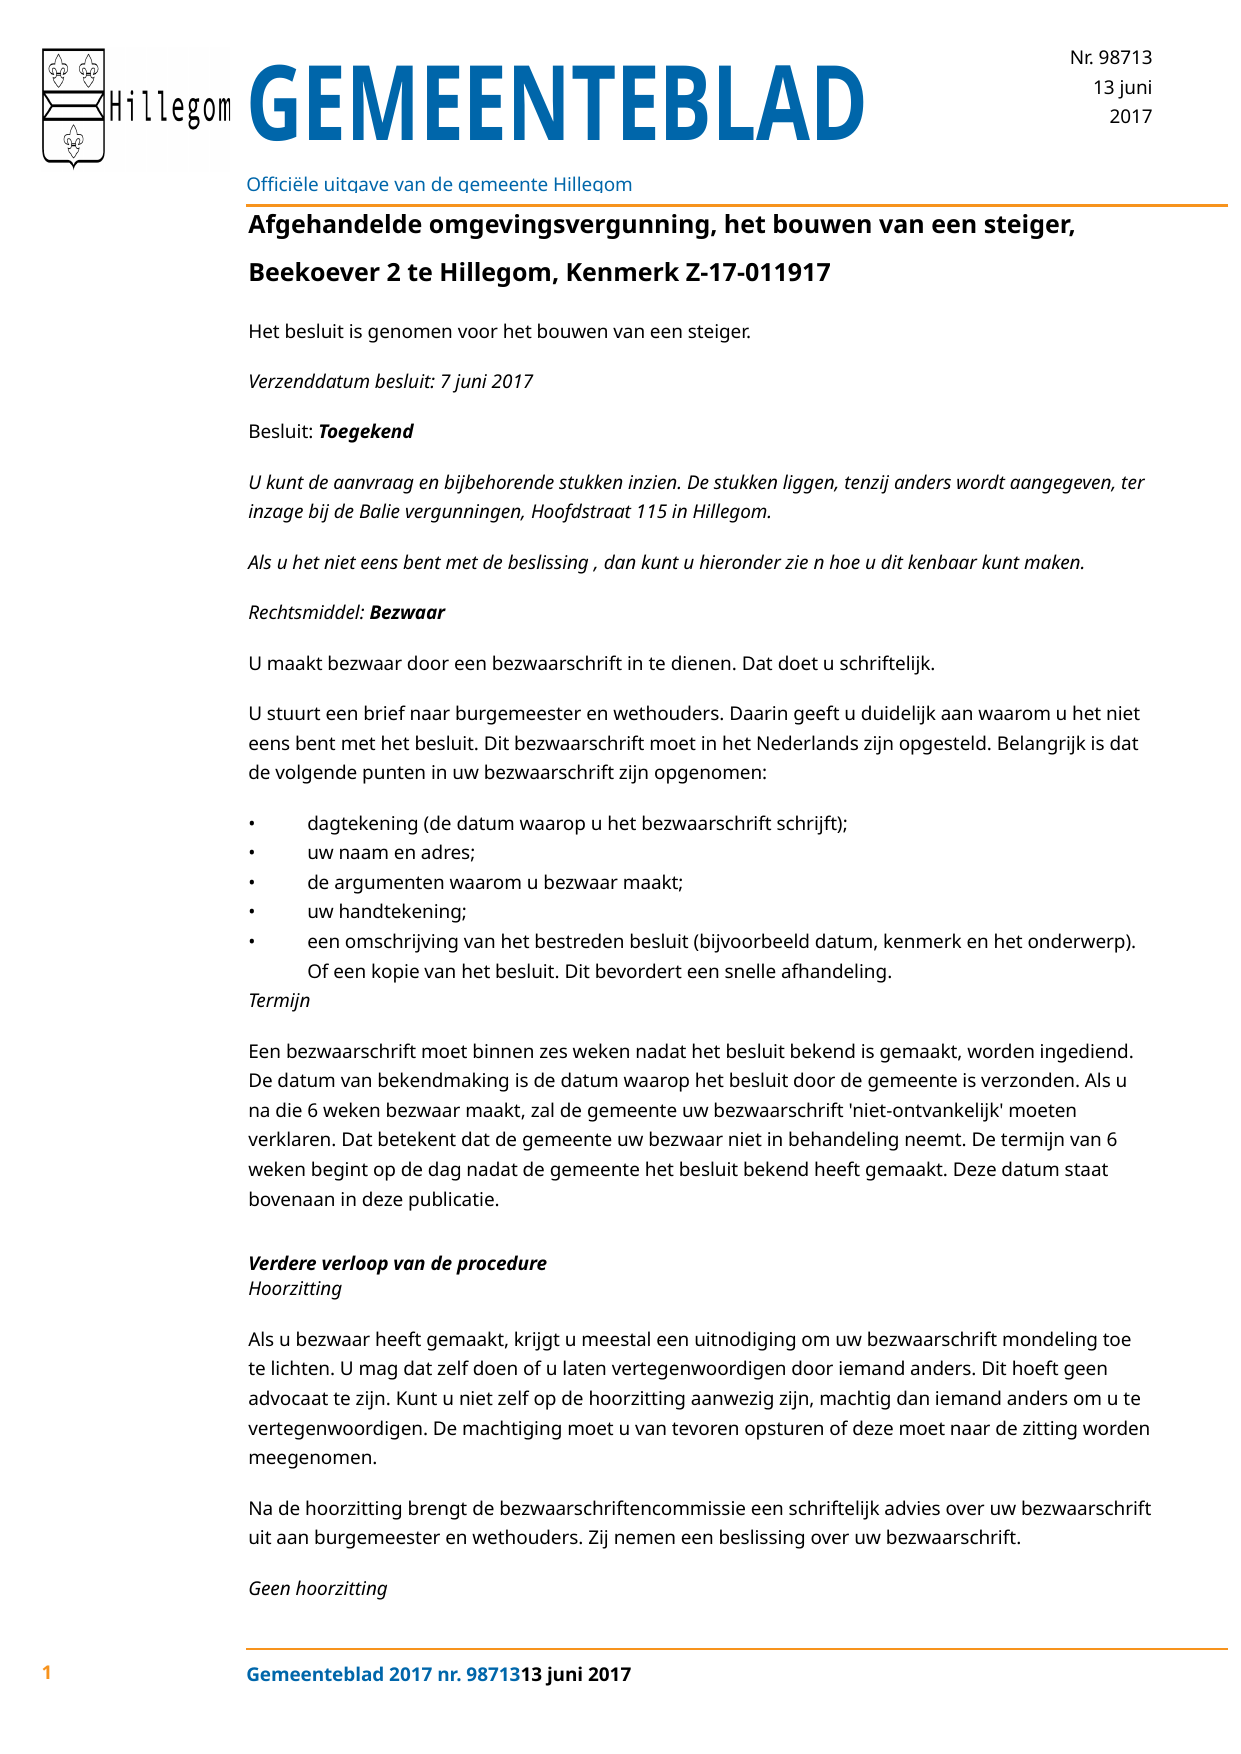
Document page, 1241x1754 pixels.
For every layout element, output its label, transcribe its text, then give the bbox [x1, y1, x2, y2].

text Rechtsmiddel: Bezwaar [248, 599, 1152, 625]
text Als u bezwaar heeft gemaakt, krijgt u meestal een uitnodiging om uw bezwaarschrift mondeling toe te lichten. U mag dat zelf doen of u laten vertegenwoordigen door iemand anders. Dit hoeft geen advocaat te zijn. Kunt u niet zelf op de hoorzitting aanwezig zijn, machtig dan iemand anders om u te vertegenwoordigen. De machtiging moet u van tevoren opsturen of deze moet naar de zitting worden meegenomen. [248, 1326, 1152, 1470]
text Afgehandelde omgevingsvergunning, het bouwen van een steiger, Beekoever 2 te Hillegom, Kenmerk Z-17-011917 [248, 207, 1152, 288]
text U stuurt een brief naar burgemeester en wethouders. Daarin geeft u duidelijk aan waarom u het niet eens bent met het besluit. Dit bezwaarschrift moet in het Nederlands zijn opgesteld. Belangrijk is dat de volgende punten in uw bezwaarschrift zijn opgenomen: [248, 700, 1152, 785]
text Hoorzitting [248, 1276, 1152, 1301]
picture [41, 47, 231, 172]
text Verzenddatum besluit: 7 juni 2017 [248, 368, 1152, 394]
list uw naam en adres; [248, 839, 1152, 865]
text Het besluit is genomen voor het bouwen van een steiger. [248, 318, 1152, 344]
text Verdere verloop van de procedure [248, 1250, 1152, 1276]
list uw handtekening; [248, 899, 1152, 924]
list een omschrijving van het bestreden besluit (bijvoorbeeld datum, kenmerk en het onderwerp). Of een kopie van het besluit. Dit bevordert een snelle afhandeling. [248, 928, 1152, 984]
text Een bezwaarschrift moet binnen zes weken nadat het besluit bekend is gemaakt, worden ingediend. De datum van bekendmaking is de datum waarop het besluit door de gemeente is verzonden. Als u na die 6 weken bezwaar maakt, zal de gemeente uw bezwaarschrift 'niet-ontvankelijk' moeten verklaren. Dat betekent dat de gemeente uw bezwaar niet in behandeling neemt. De termijn van 6 weken begint op de dag nadat de gemeente het besluit bekend heeft gemaakt. Deze datum staat bovenaan in deze publicatie. [248, 1038, 1152, 1212]
text Geen hoorzitting [248, 1575, 1152, 1600]
text Termijn [248, 987, 1152, 1013]
text U maakt bezwaar door een bezwaarschrift in te dienen. Dat doet u schriftelijk. [248, 650, 1152, 676]
text Als u het niet eens bent met de beslissing , dan kunt u hieronder zie n hoe u dit kenbaar kunt maken. [248, 549, 1152, 575]
list dagtekening (de datum waarop u het bezwaarschrift schrijft); [248, 810, 1152, 836]
text Na de hoorzitting brengt de bezwaarschriftencommissie een schriftelijk advies over uw bezwaarschrift uit aan burgemeester en wethouders. Zij nemen een beslissing over uw bezwaarschrift. [248, 1495, 1152, 1550]
list de argumenten waarom u bezwaar maakt; [248, 869, 1152, 895]
text Besluit: Toegekend [248, 419, 1152, 444]
text U kunt de aanvraag en bijbehorende stukken inzien. De stukken liggen, tenzij anders wordt aangegeven, ter inzage bij de Balie vergunningen, Hoofdstraat 115 in Hillegom. [248, 469, 1152, 524]
